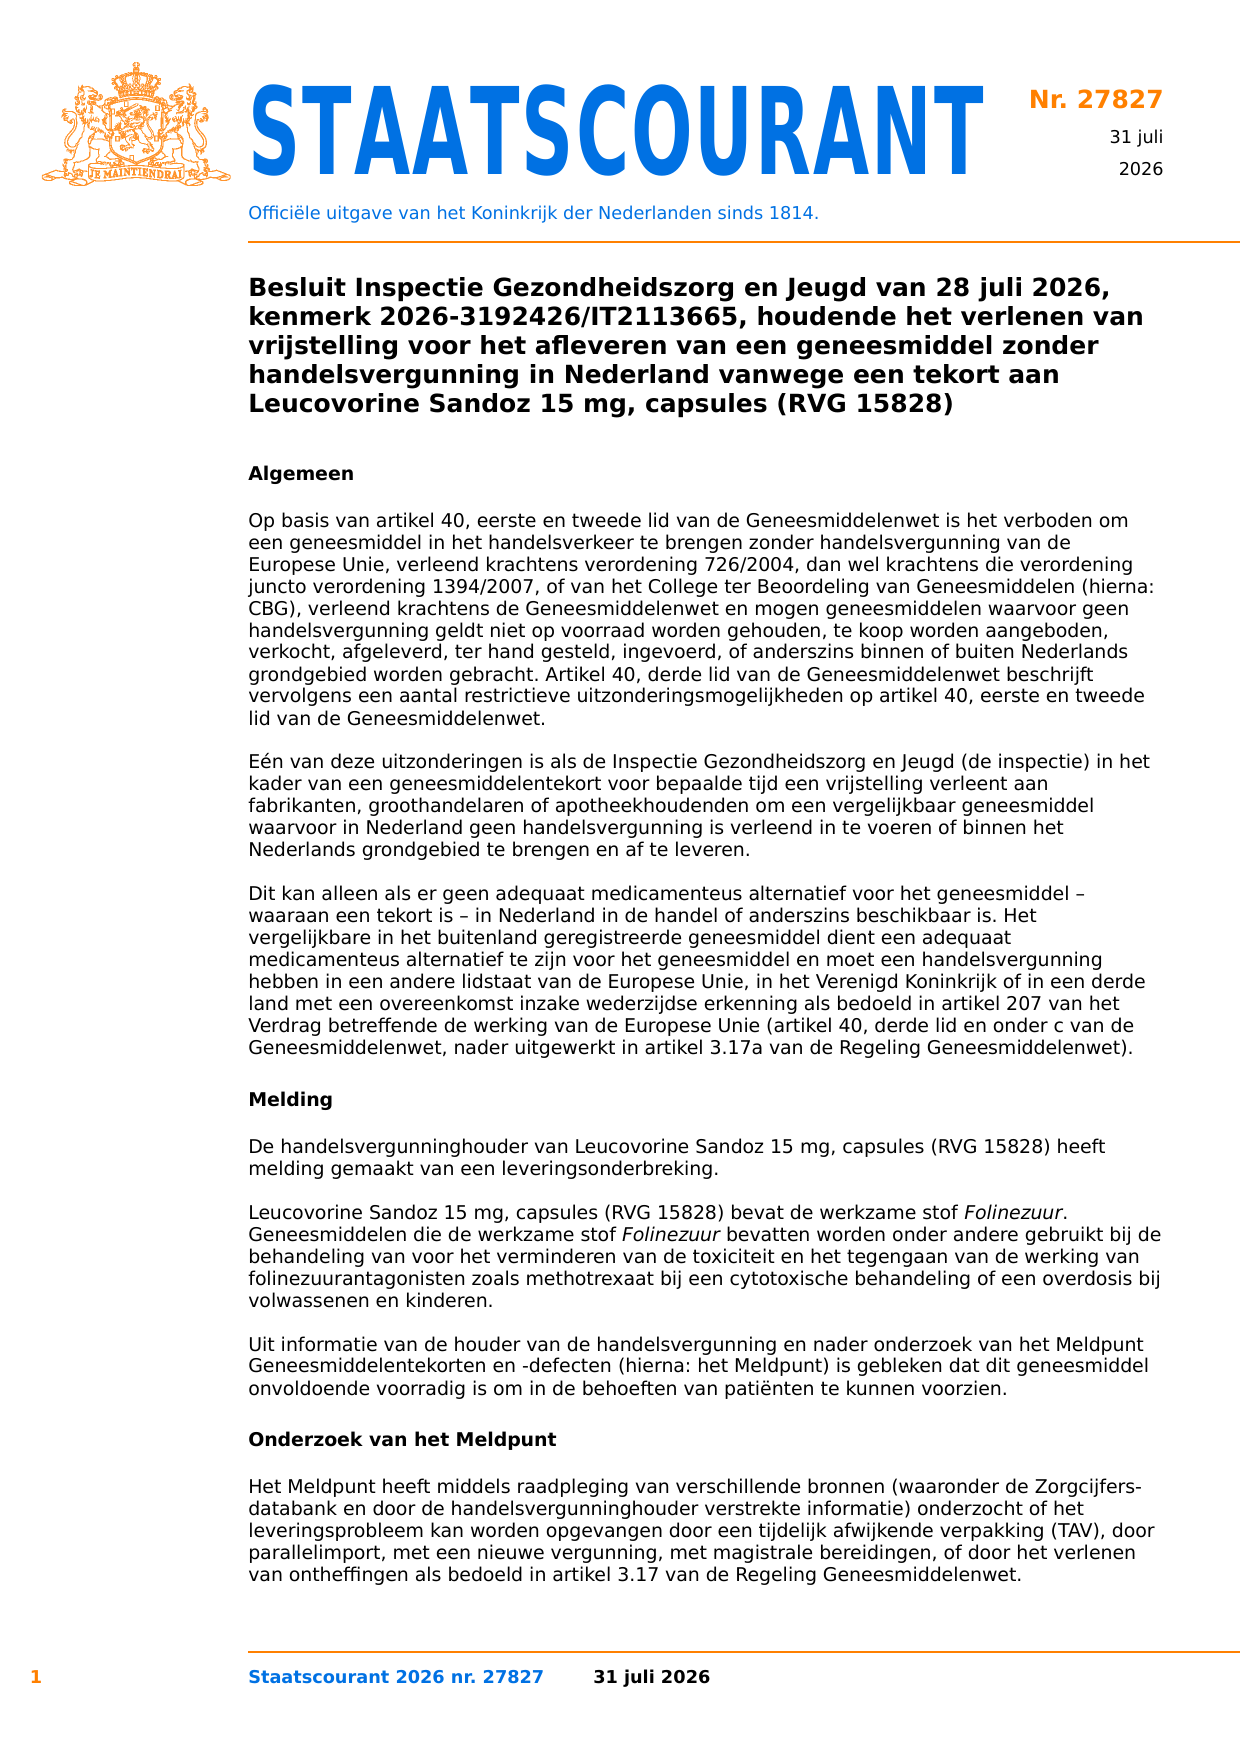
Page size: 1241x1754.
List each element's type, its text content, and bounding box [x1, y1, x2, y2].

table_cell 2026 [998, 153, 1240, 203]
subtitle Algemeen [248, 463, 1163, 484]
table_header [25, 62, 248, 241]
text Op basis van artikel 40, eerste en tweede lid van de Geneesmiddelenwet is het verboden om een geneesmiddel in het handelsverkeer te brengen zonder handelsvergunning van de Europese Unie, verleend krachtens verordening 726/2004, dan wel krachtens die verordening juncto verordening 1394/2007, of van het College ter Beoordeling van Geneesmiddelen (hierna: CBG), verleend krachtens de Geneesmiddelenwet en mogen geneesmiddelen waarvoor geen handelsvergunning geldt niet op voorraad worden gehouden, te koop worden aangeboden, verkocht, afgeleverd, ter hand gesteld, ingevoerd, of anderszins binnen of buiten Nederlands grondgebied worden gebracht. Artikel 40, derde lid van de Geneesmiddelenwet beschrijft vervolgens een aantal restrictieve uitzonderingsmogelijkheden op artikel 40, eerste en tweede lid van de Geneesmiddelenwet. [248, 509, 1163, 729]
table_cell Officiële uitgave van het Koninkrijk der Nederlanden sinds 1814. [248, 203, 1240, 241]
subtitle Melding [248, 1089, 1163, 1111]
table_header Nr. 27827 [998, 62, 1240, 121]
text Dit kan alleen als er geen adequaat medicamenteus alternatief voor het geneesmiddel – waaraan een tekort is – in Nederland in de handel of anderszins beschikbaar is. Het vergelijkbare in het buitenland geregistreerde geneesmiddel dient een adequaat medicamenteus alternatief te zijn voor het geneesmiddel en moet een handelsvergunning hebben in een andere lidstaat van de Europese Unie, in het Verenigd Koninkrijk of in een derde land met een overeenkomst inzake wederzijdse erkenning als bedoeld in artikel 207 van het Verdrag betreffende de werking van de Europese Unie (artikel 40, derde lid en onder c van de Geneesmiddelenwet, nader uitgewerkt in artikel 3.17a van de Regeling Geneesmiddelenwet). [248, 883, 1163, 1059]
text Het Meldpunt heeft middels raadpleging van verschillende bronnen (waaronder de Zorgcijfers-databank en door de handelsvergunninghouder verstrekte informatie) onderzocht of het leveringsprobleem kan worden opgevangen door een tijdelijk afwijkende verpakking (TAV), door parallelimport, met een nieuwe vergunning, met magistrale bereidingen, of door het verlenen van ontheffingen als bedoeld in artikel 3.17 van de Regeling Geneesmiddelenwet. [248, 1476, 1163, 1586]
text Eén van deze uitzonderingen is als de Inspectie Gezondheidszorg en Jeugd (de inspectie) in het kader van een geneesmiddelentekort voor bepaalde tijd een vrijstelling verleent aan fabrikanten, groothandelaren of apotheekhoudenden om een vergelijkbaar geneesmiddel waarvoor in Nederland geen handelsvergunning is verleend in te voeren of binnen het Nederlands grondgebied te brengen en af te leveren. [248, 751, 1163, 861]
table_header STAATSCOURANT [248, 62, 998, 203]
table_cell 31 juli [998, 121, 1240, 153]
text Uit informatie van de houder van de handelsvergunning en nader onderzoek van het Meldpunt Geneesmiddelentekorten en -defecten (hierna: het Meldpunt) is gebleken dat dit geneesmiddel onvoldoende voorradig is om in de behoeften van patiënten te kunnen voorzien. [248, 1333, 1163, 1399]
text Leucovorine Sandoz 15 mg, capsules (RVG 15828) bevat de werkzame stof Folinezuur. Geneesmiddelen die de werkzame stof Folinezuur bevatten worden onder andere gebruikt bij de behandeling van voor het verminderen van de toxiciteit en het tegengaan van de werking van folinezuurantagonisten zoals methotrexaat bij een cytotoxische behandeling of een overdosis bij volwassenen en kinderen. [248, 1202, 1163, 1312]
subtitle Besluit Inspectie Gezondheidszorg en Jeugd van 28 juli 2026, kenmerk 2026-3192426/IT2113665, houdende het verlenen van vrijstelling voor het afleveren van een geneesmiddel zonder handelsvergunning in Nederland vanwege een tekort aan Leucovorine Sandoz 15 mg, capsules (RVG 15828) [248, 273, 1163, 419]
text De handelsvergunninghouder van Leucovorine Sandoz 15 mg, capsules (RVG 15828) heeft melding gemaakt van een leveringsonderbreking. [248, 1136, 1163, 1180]
subtitle Onderzoek van het Meldpunt [248, 1429, 1163, 1451]
picture [41, 62, 231, 186]
